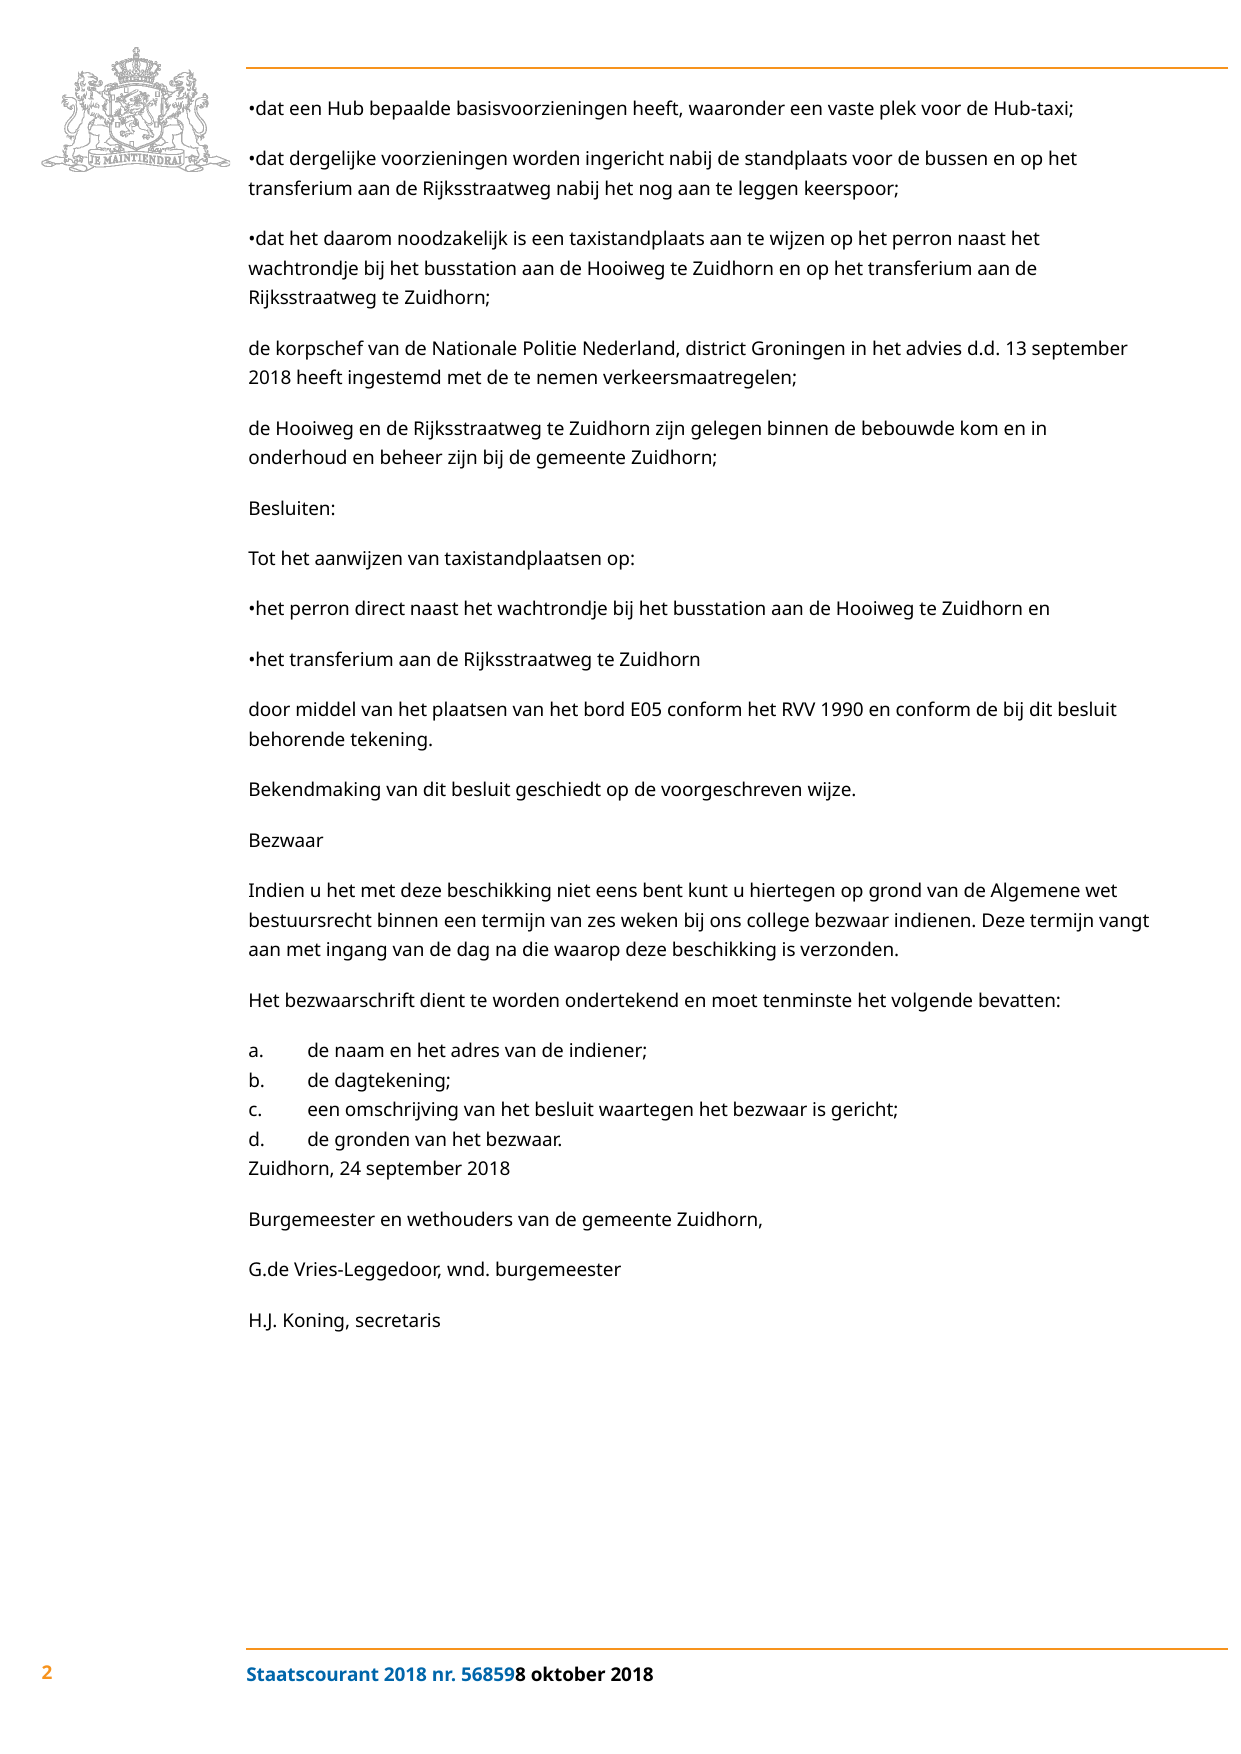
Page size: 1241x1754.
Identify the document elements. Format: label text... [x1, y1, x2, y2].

text Bezwaar [248, 827, 1152, 853]
text Het bezwaarschrift dient te worden ondertekend en moet tenminste het volgende bevatten: [248, 987, 1152, 1013]
list de gronden van het bezwaar. [248, 1126, 1152, 1152]
text •dat dergelijke voorzieningen worden ingericht nabij de standplaats voor de bussen en op het transferium aan de Rijksstraatweg nabij het nog aan te leggen keerspoor; [248, 145, 1152, 201]
text de korpschef van de Nationale Politie Nederland, district Groningen in het advies d.d. 13 september 2018 heeft ingestemd met de te nemen verkeersmaatregelen; [248, 335, 1152, 390]
text Zuidhorn, 24 september 2018 [248, 1156, 1152, 1181]
text G.de Vries-Leggedoor, wnd. burgemeester [248, 1256, 1152, 1282]
list de naam en het adres van de indiener; [248, 1037, 1152, 1063]
text de Hooiweg en de Rijksstraatweg te Zuidhorn zijn gelegen binnen de bebouwde kom en in onderhoud en beheer zijn bij de gemeente Zuidhorn; [248, 415, 1152, 470]
text Burgemeester en wethouders van de gemeente Zuidhorn, [248, 1206, 1152, 1232]
text H.J. Koning, secretaris [248, 1307, 1152, 1333]
text Besluiten: [248, 495, 1152, 521]
text door middel van het plaatsen van het bord E05 conform het RVV 1990 en conform de bij dit besluit behorende tekening. [248, 696, 1152, 752]
text Tot het aanwijzen van taxistandplaatsen op: [248, 545, 1152, 571]
text Indien u het met deze beschikking niet eens bent kunt u hiertegen op grond van de Algemene wet bestuursrecht binnen een termijn van zes weken bij ons college bezwaar indienen. Deze termijn vangt aan met ingang van de dag na die waarop deze beschikking is verzonden. [248, 877, 1152, 962]
list de dagtekening; [248, 1067, 1152, 1093]
text •dat het daarom noodzakelijk is een taxistandplaats aan te wijzen op het perron naast het wachtrondje bij het busstation aan de Hooiweg te Zuidhorn en op het transferium aan de Rijksstraatweg te Zuidhorn; [248, 225, 1152, 310]
text Bekendmaking van dit besluit geschiedt op de voorgeschreven wijze. [248, 776, 1152, 802]
text •het perron direct naast het wachtrondje bij het busstation aan de Hooiweg te Zuidhorn en [248, 596, 1152, 621]
picture [41, 47, 231, 172]
list een omschrijving van het besluit waartegen het bezwaar is gericht; [248, 1096, 1152, 1122]
text •het transferium aan de Rijksstraatweg te Zuidhorn [248, 646, 1152, 672]
text •dat een Hub bepaalde basisvoorzieningen heeft, waaronder een vaste plek voor de Hub-taxi; [248, 95, 1152, 121]
